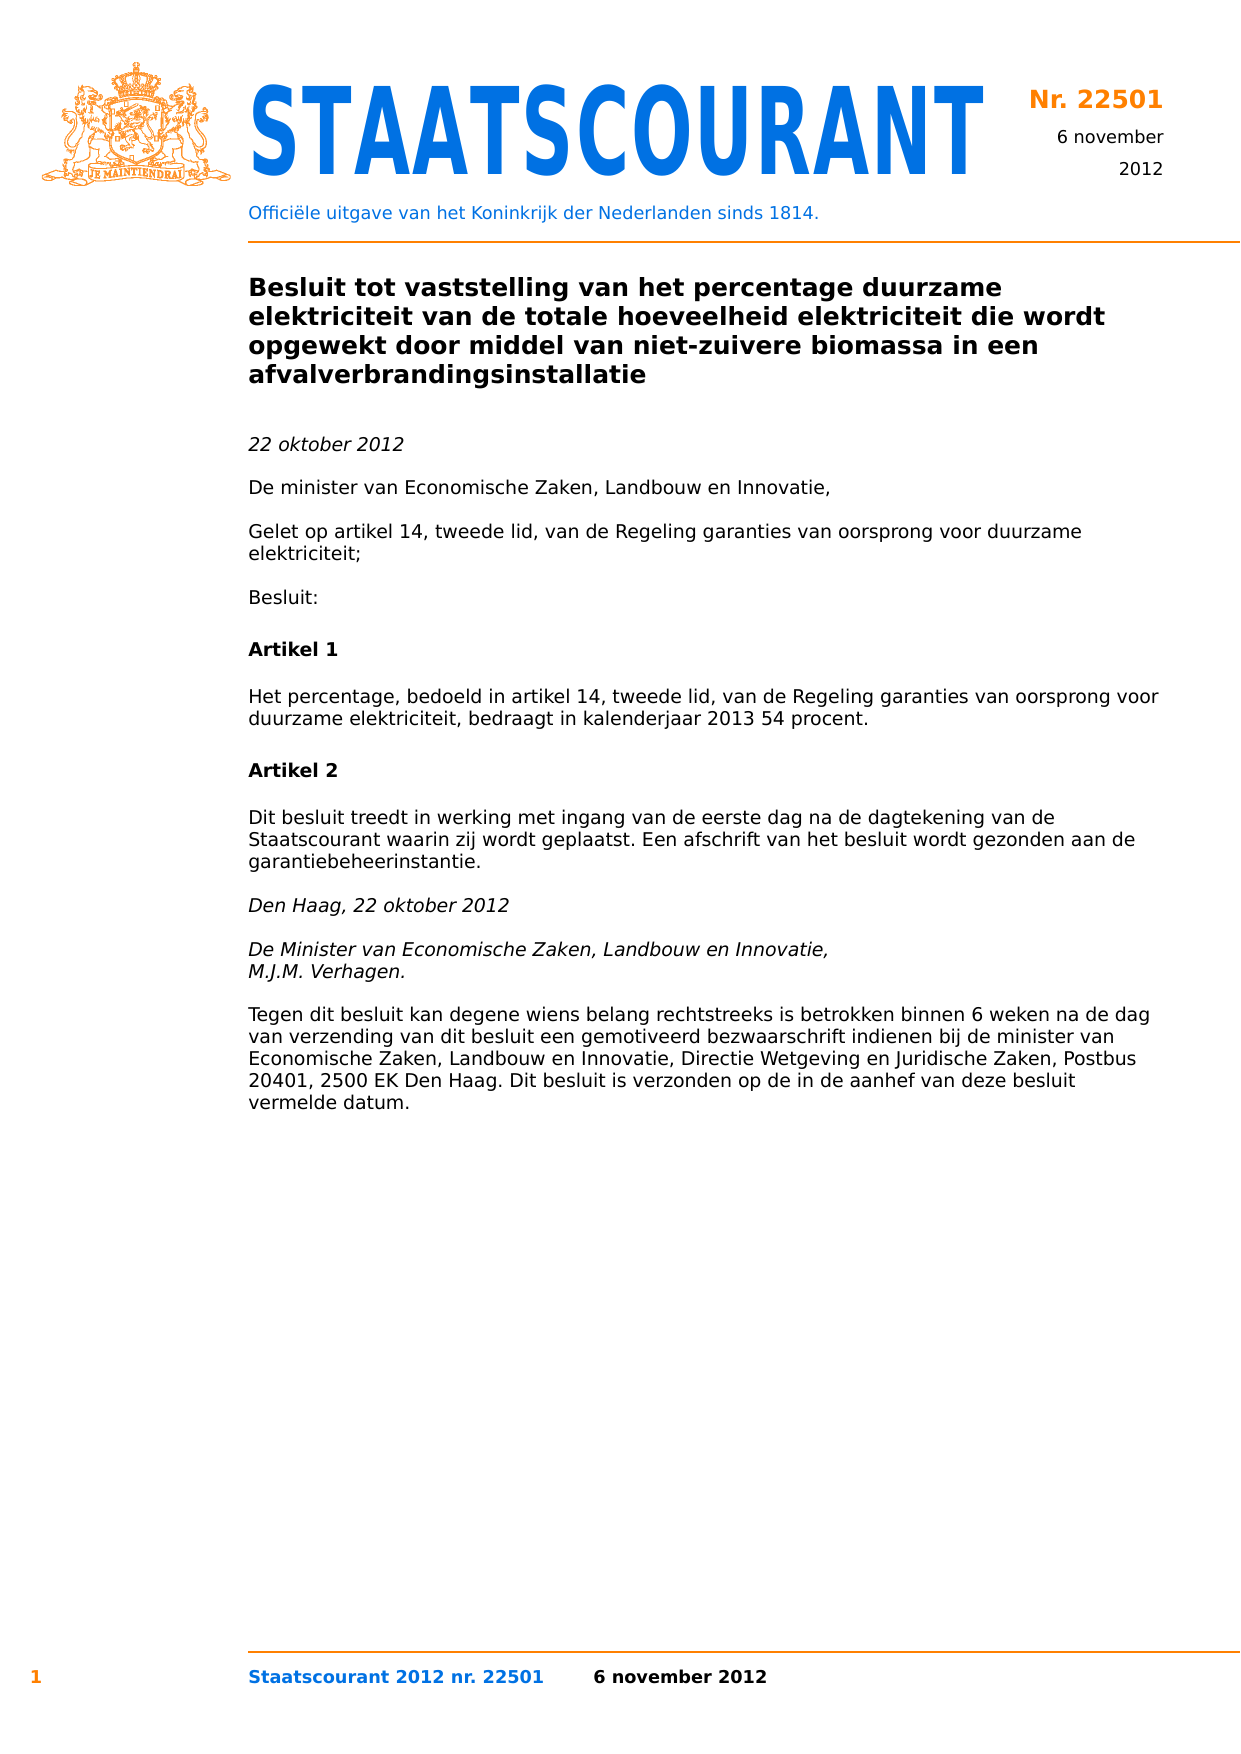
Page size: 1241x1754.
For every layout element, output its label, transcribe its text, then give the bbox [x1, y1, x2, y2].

subtitle Besluit tot vaststelling van het percentage duurzame elektriciteit van de totale hoeveelheid elektriciteit die wordt opgewekt door middel van niet-zuivere biomassa in een afvalverbrandingsinstallatie [248, 273, 1163, 390]
table_header Nr. 22501 [998, 62, 1240, 121]
table_cell Officiële uitgave van het Koninkrijk der Nederlanden sinds 1814. [248, 203, 1240, 241]
table_cell 2012 [998, 153, 1240, 203]
table_cell 6 november [998, 121, 1240, 153]
text Het percentage, bedoeld in artikel 14, tweede lid, van de Regeling garanties van oorsprong voor duurzame elektriciteit, bedraagt in kalenderjaar 2013 54 procent. [248, 686, 1163, 730]
text Gelet op artikel 14, tweede lid, van de Regeling garanties van oorsprong voor duurzame elektriciteit; [248, 521, 1163, 565]
text De Minister van Economische Zaken, Landbouw en Innovatie, M.J.M. Verhagen. [248, 938, 1163, 982]
subtitle Artikel 1 [248, 639, 1163, 661]
subtitle Artikel 2 [248, 760, 1163, 782]
table_header [25, 62, 248, 241]
text Tegen dit besluit kan degene wiens belang rechtstreeks is betrokken binnen 6 weken na de dag van verzending van dit besluit een gemotiveerd bezwaarschrift indienen bij de minister van Economische Zaken, Landbouw en Innovatie, Directie Wetgeving en Juridische Zaken, Postbus 20401, 2500 EK Den Haag. Dit besluit is verzonden op de in de aanhef van deze besluit vermelde datum. [248, 1004, 1163, 1114]
picture [41, 62, 231, 186]
table_header STAATSCOURANT [248, 62, 998, 203]
text Besluit: [248, 587, 1163, 609]
text De minister van Economische Zaken, Landbouw en Innovatie, [248, 477, 1163, 499]
text Den Haag, 22 oktober 2012 [248, 895, 1163, 917]
text Dit besluit treedt in werking met ingang van de eerste dag na de dagtekening van de Staatscourant waarin zij wordt geplaatst. Een afschrift van het besluit wordt gezonden aan de garantiebeheerinstantie. [248, 807, 1163, 873]
text 22 oktober 2012 [248, 433, 1163, 455]
